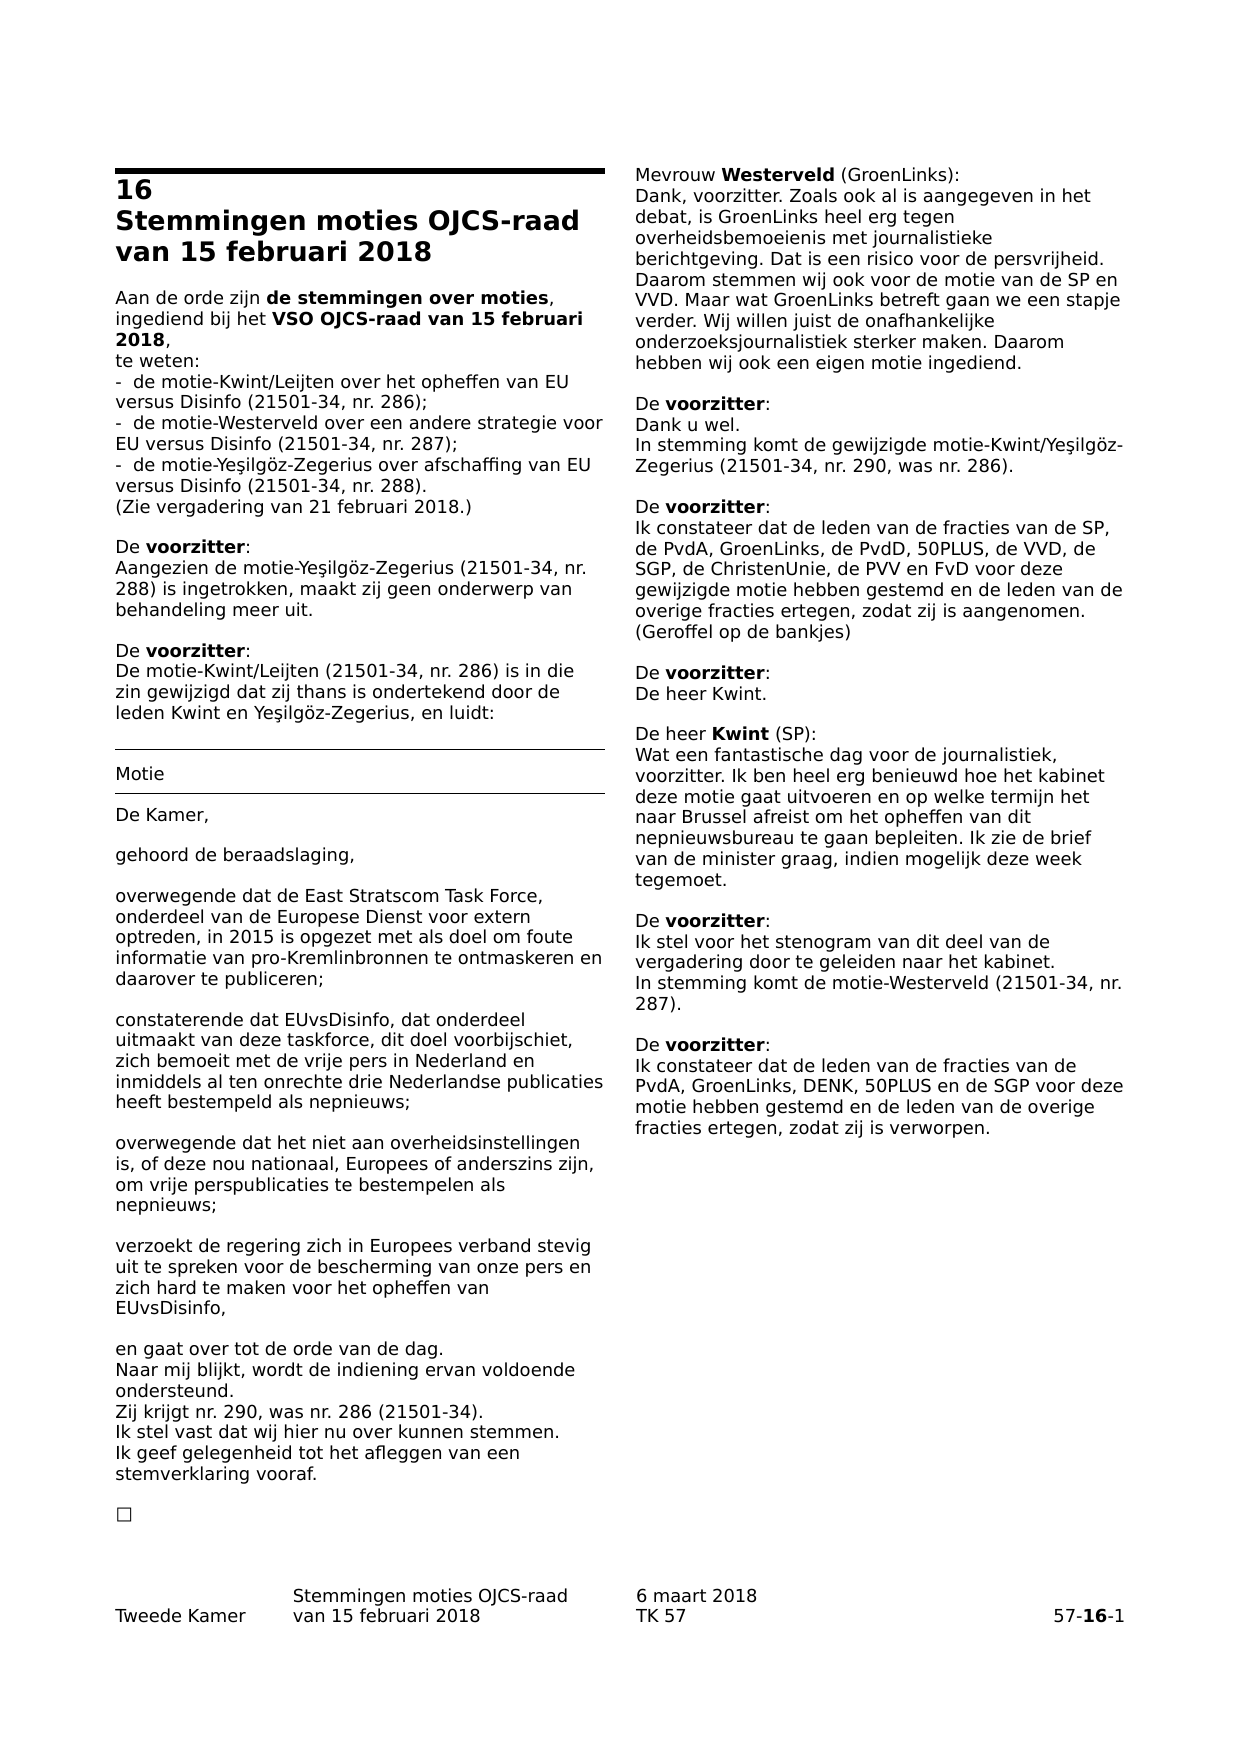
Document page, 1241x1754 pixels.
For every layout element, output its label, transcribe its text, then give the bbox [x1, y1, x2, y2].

text en gaat over tot de orde van de dag. [115, 1339, 605, 1360]
text Wat een fantastische dag voor de journalistiek, voorzitter. Ik ben heel erg benieuwd hoe het kabinet deze motie gaat uitvoeren en op welke termijn het naar Brussel afreist om het opheffen van dit nepnieuwsbureau te gaan bepleiten. Ik zie de brief van de minister graag, indien mogelijk deze week tegemoet. [635, 745, 1125, 891]
text De voorzitter: [115, 641, 605, 661]
text (Zie vergadering van 21 februari 2018.) [115, 496, 605, 517]
text De voorzitter: [635, 497, 1125, 517]
text In stemming komt de motie-Westerveld (21501-34, nr. 287). [635, 973, 1125, 1015]
text Ik constateer dat de leden van de fracties van de PvdA, GroenLinks, DENK, 50PLUS en de SGP voor deze motie hebben gestemd en de leden van de overige fracties ertegen, zodat zij is verworpen. [635, 1055, 1125, 1139]
text Ik constateer dat de leden van de fracties van de SP, de PvdA, GroenLinks, de PvdD, 50PLUS, de VVD, de SGP, de ChristenUnie, de PVV en FvD voor deze gewijzigde motie hebben gestemd en de leden van de overige fracties ertegen, zodat zij is aangenomen. [635, 517, 1125, 622]
text constaterende dat EUvsDisinfo, dat onderdeel uitmaakt van deze taskforce, dit doel voorbijschiet, zich bemoeit met de vrije pers in Nederland en inmiddels al ten onrechte drie Nederlandse publicaties heeft bestempeld als nepnieuws; [115, 1009, 605, 1113]
text Zij krijgt nr. 290, was nr. 286 (21501-34). [115, 1401, 605, 1422]
text Naar mij blijkt, wordt de indiening ervan voldoende ondersteund. [115, 1360, 605, 1401]
text De voorzitter: [635, 662, 1125, 683]
text Ik stel vast dat wij hier nu over kunnen stemmen. [115, 1422, 605, 1443]
text overwegende dat het niet aan overheidsinstellingen is, of deze nou nationaal, Europees of anderszins zijn, om vrije perspublicaties te bestempelen als nepnieuws; [115, 1133, 605, 1216]
text gehoord de beraadslaging, [115, 845, 605, 866]
list de motie-Kwint/Leijten over het opheffen van EU versus Disinfo (21501-34, nr. 286); [115, 371, 605, 413]
text Ik stel voor het stenogram van dit deel van de vergadering door te geleiden naar het kabinet. [635, 931, 1125, 973]
title 16 Stemmingen moties OJCS-raad van 15 februari 2018 [115, 174, 605, 268]
text De voorzitter: [635, 1035, 1125, 1055]
text Motie [115, 764, 605, 784]
text ⬜ [115, 1505, 605, 1525]
text te weten: [115, 351, 605, 371]
text Ik geef gelegenheid tot het afleggen van een stemverklaring vooraf. [115, 1443, 605, 1485]
list de motie-Westerveld over een andere strategie voor EU versus Disinfo (21501-34, nr. 287); [115, 413, 605, 455]
text De Kamer, [115, 804, 605, 825]
text In stemming komt de gewijzigde motie-Kwint/Yeşilgöz-Zegerius (21501-34, nr. 290, was nr. 286). [635, 435, 1125, 477]
text Aangezien de motie-Yeşilgöz-Zegerius (21501-34, nr. 288) is ingetrokken, maakt zij geen onderwerp van behandeling meer uit. [115, 558, 605, 621]
text verzoekt de regering zich in Europees verband stevig uit te spreken voor de bescherming van onze pers en zich hard te maken voor het opheffen van EUvsDisinfo, [115, 1236, 605, 1319]
text De voorzitter: [635, 393, 1125, 414]
text Aan de orde zijn de stemmingen over moties, ingediend bij het VSO OJCS-raad van 15 februari 2018, [115, 288, 605, 351]
text overwegende dat de East Stratscom Task Force, onderdeel van de Europese Dienst voor extern optreden, in 2015 is opgezet met als doel om foute informatie van pro-Kremlinbronnen te ontmaskeren en daarover te publiceren; [115, 886, 605, 989]
text De motie-Kwint/Leijten (21501-34, nr. 286) is in die zin gewijzigd dat zij thans is ondertekend door de leden Kwint en Yeşilgöz-Zegerius, en luidt: [115, 661, 605, 724]
text Mevrouw Westerveld (GroenLinks): [635, 165, 1125, 186]
text De heer Kwint. [635, 683, 1125, 704]
text De voorzitter: [635, 911, 1125, 931]
text De voorzitter: [115, 537, 605, 558]
text De heer Kwint (SP): [635, 724, 1125, 745]
text Dank u wel. [635, 414, 1125, 435]
text (Geroffel op de bankjes) [635, 622, 1125, 642]
text Dank, voorzitter. Zoals ook al is aangegeven in het debat, is GroenLinks heel erg tegen overheidsbemoeienis met journalistieke berichtgeving. Dat is een risico voor de persvrijheid. Daarom stemmen wij ook voor de motie van de SP en VVD. Maar wat GroenLinks betreft gaan we een stapje verder. Wij willen juist de onafhankelijke onderzoeksjournalistiek sterker maken. Daarom hebben wij ook een eigen motie ingediend. [635, 186, 1125, 373]
list de motie-Yeşilgöz-Zegerius over afschaffing van EU versus Disinfo (21501-34, nr. 288). [115, 455, 605, 496]
